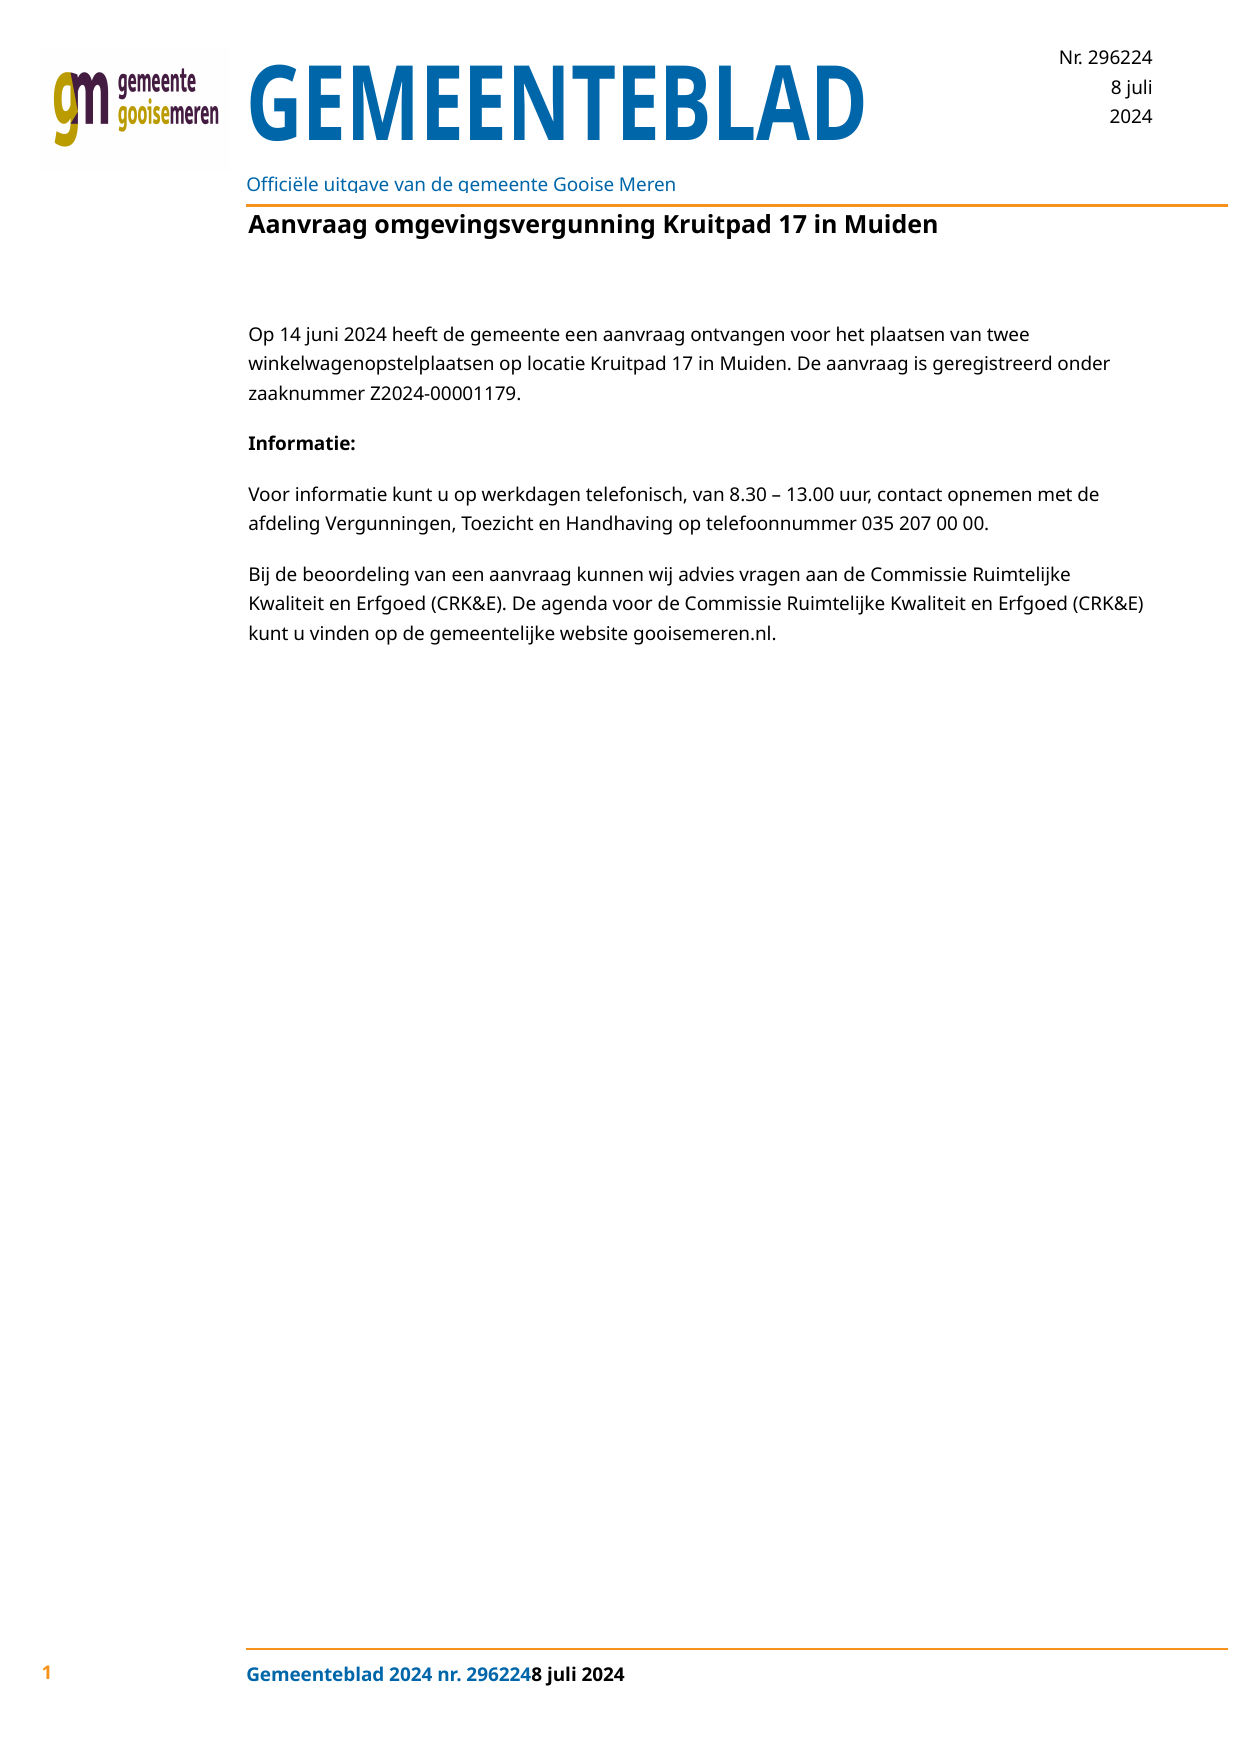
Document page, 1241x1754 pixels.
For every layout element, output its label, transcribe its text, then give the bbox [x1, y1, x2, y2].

text Voor informatie kunt u op werkdagen telefonisch, van 8.30 – 13.00 uur, contact opnemen met de afdeling Vergunningen, Toezicht en Handhaving op telefoonnummer 035 207 00 00. [248, 481, 1152, 536]
text Aanvraag omgevingsvergunning Kruitpad 17 in Muiden [248, 207, 1152, 241]
text Op 14 juni 2024 heeft de gemeente een aanvraag ontvangen voor het plaatsen van twee winkelwagenopstelplaatsen op locatie Kruitpad 17 in Muiden. De aanvraag is geregistreerd onder zaaknummer Z2024-00001179. [248, 321, 1152, 406]
text Informatie: [248, 430, 1152, 456]
picture [41, 47, 231, 172]
text Bij de beoordeling van een aanvraag kunnen wij advies vragen aan de Commissie Ruimtelijke Kwaliteit en Erfgoed (CRK&E). De agenda voor de Commissie Ruimtelijke Kwaliteit en Erfgoed (CRK&E) kunt u vinden op de gemeentelijke website gooisemeren.nl. [248, 561, 1152, 646]
